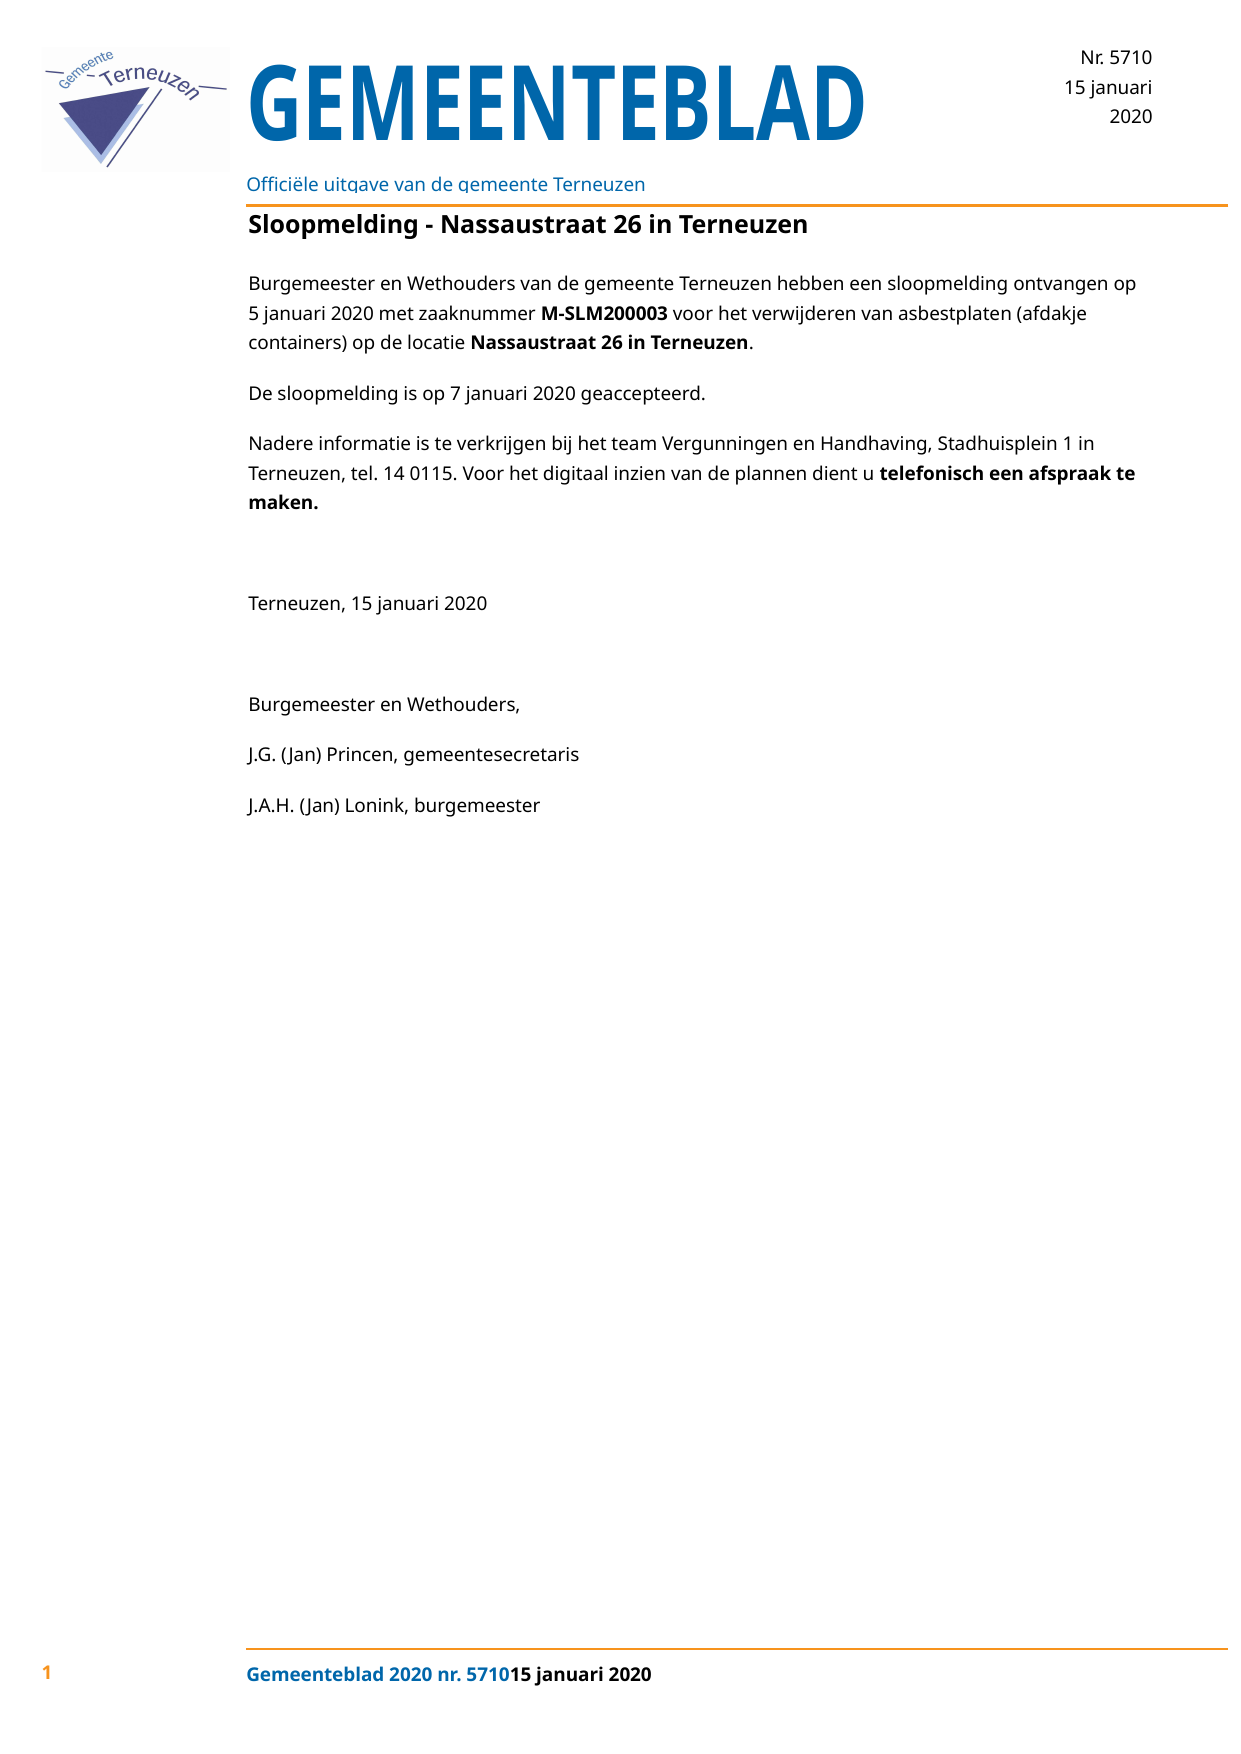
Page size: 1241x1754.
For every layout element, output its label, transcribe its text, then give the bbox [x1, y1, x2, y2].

text J.G. (Jan) Princen, gemeentesecretaris [248, 742, 1152, 767]
text J.A.H. (Jan) Lonink, burgemeester [248, 792, 1152, 818]
text Nadere informatie is te verkrijgen bij het team Vergunningen en Handhaving, Stadhuisplein 1 in Terneuzen, tel. 14 0115. Voor het digitaal inzien van de plannen dient u telefonisch een afspraak te maken. [248, 430, 1152, 515]
text De sloopmelding is op 7 januari 2020 geaccepteerd. [248, 380, 1152, 406]
text Terneuzen, 15 januari 2020 [248, 590, 1152, 616]
text Burgemeester en Wethouders, [248, 691, 1152, 717]
text Burgemeester en Wethouders van de gemeente Terneuzen hebben een sloopmelding ontvangen op 5 januari 2020 met zaaknummer M-SLM200003 voor het verwijderen van asbestplaten (afdakje containers) op de locatie Nassaustraat 26 in Terneuzen. [248, 270, 1152, 355]
text Sloopmelding - Nassaustraat 26 in Terneuzen [248, 207, 1152, 241]
picture [41, 47, 231, 172]
